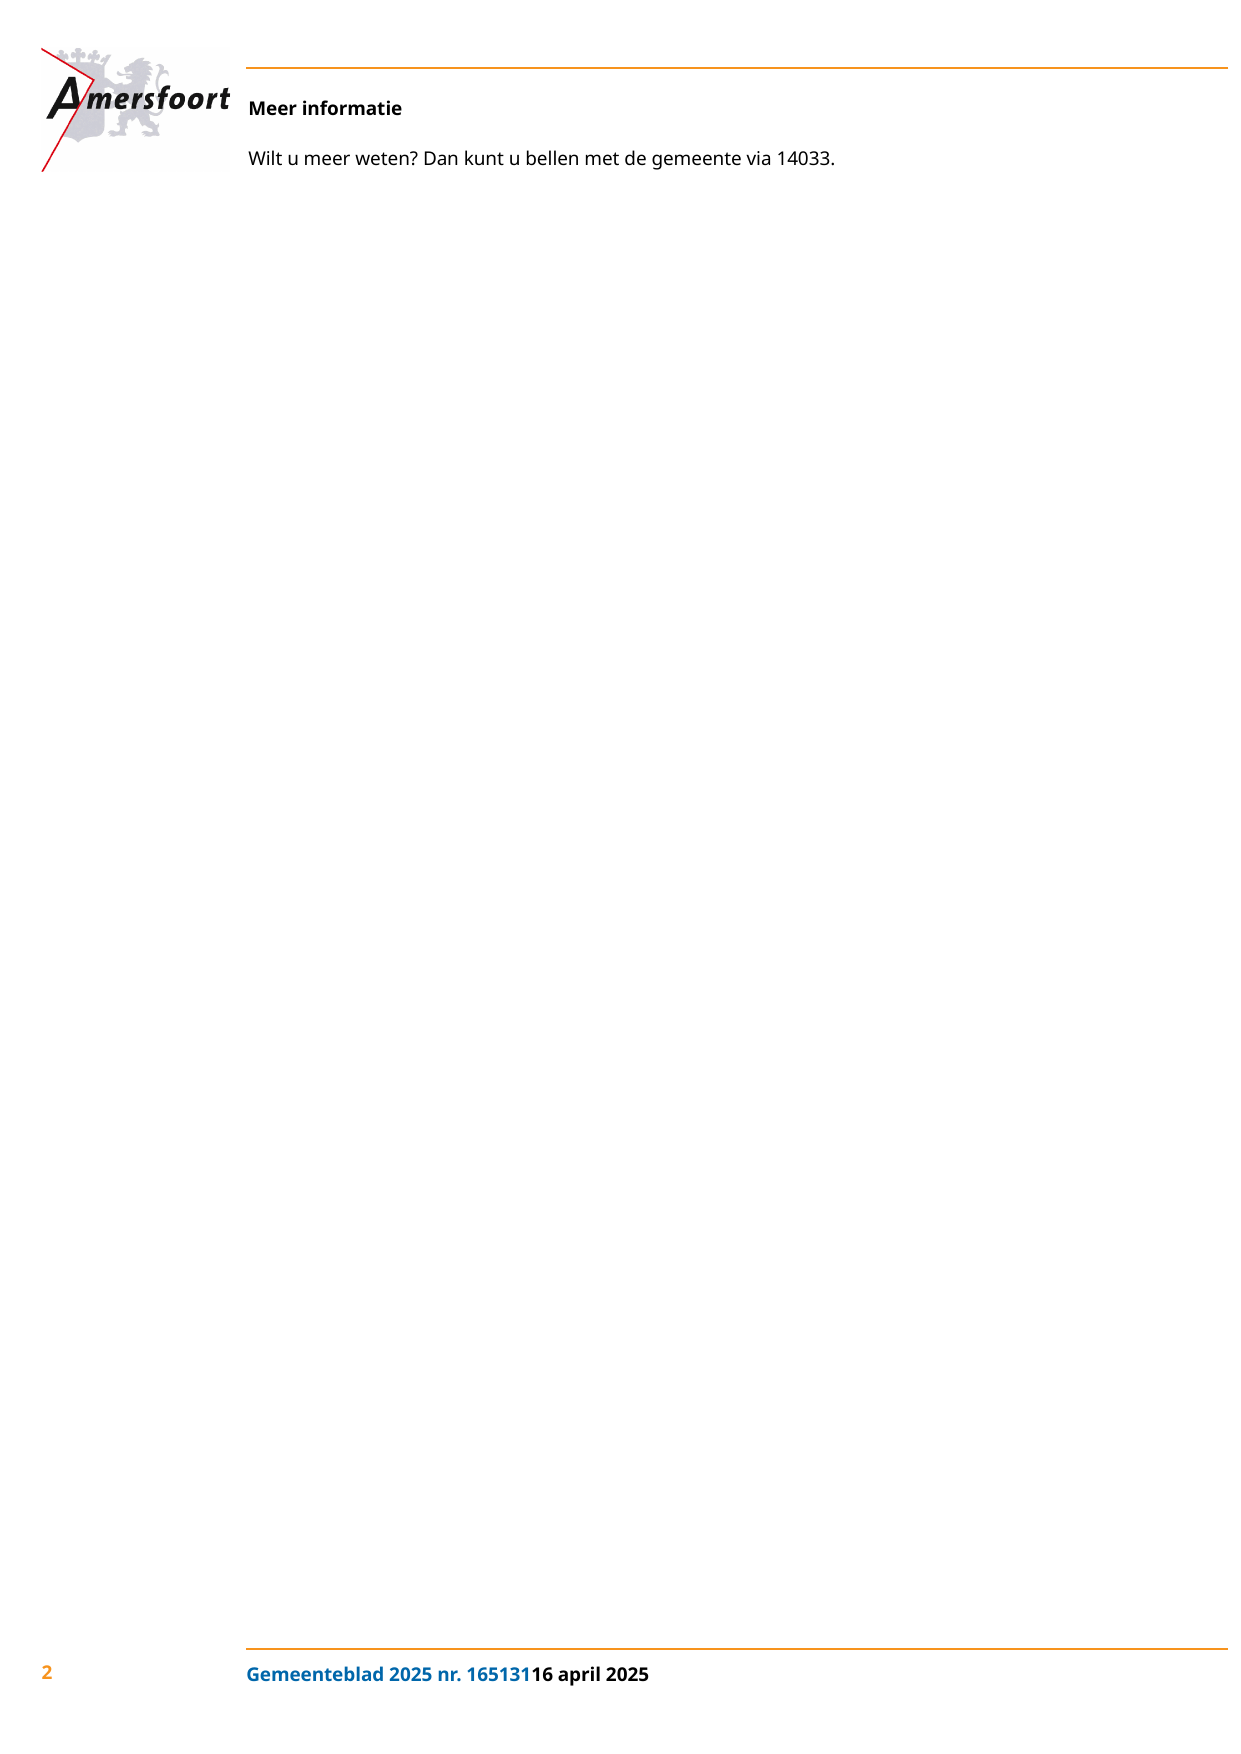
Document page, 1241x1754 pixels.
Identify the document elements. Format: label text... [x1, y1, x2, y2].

text Wilt u meer weten? Dan kunt u bellen met de gemeente via 14033. [248, 145, 1152, 171]
picture [41, 47, 231, 172]
text Meer informatie [248, 95, 1152, 121]
